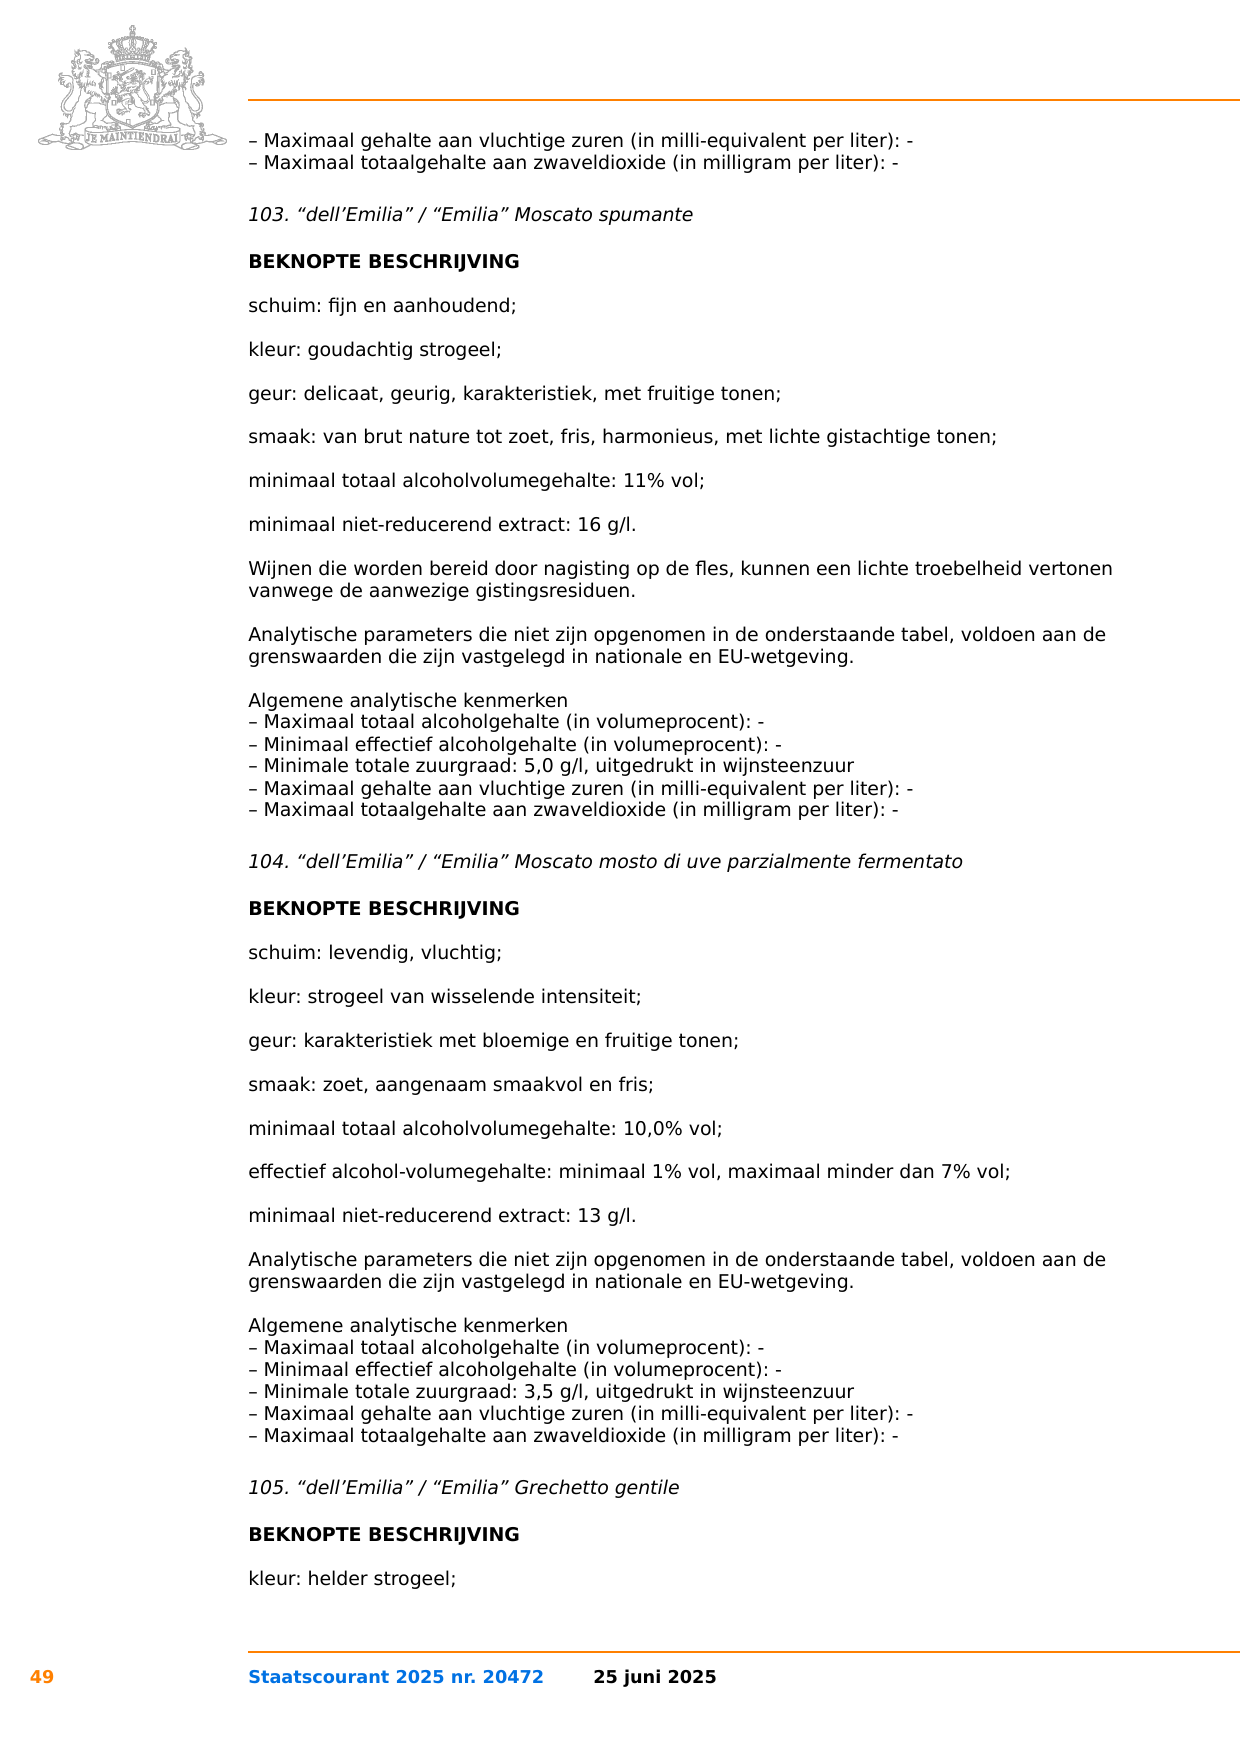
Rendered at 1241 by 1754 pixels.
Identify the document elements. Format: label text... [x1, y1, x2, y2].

subtitle 104. “dell’Emilia” / “Emilia” Moscato mosto di uve parzialmente fermentato [248, 851, 1163, 873]
text geur: delicaat, geurig, karakteristiek, met fruitige tonen; [248, 382, 1163, 404]
text kleur: goudachtig strogeel; [248, 338, 1163, 361]
subtitle 105. “dell’Emilia” / “Emilia” Grechetto gentile [248, 1477, 1163, 1499]
text minimaal totaal alcoholvolumegehalte: 10,0% vol; [248, 1118, 1163, 1139]
text BEKNOPTE BESCHRIJVING [248, 898, 1163, 920]
text schuim: levendig, vluchtig; [248, 942, 1163, 964]
text schuim: fijn en aanhoudend; [248, 295, 1163, 317]
text kleur: strogeel van wisselende intensiteit; [248, 986, 1163, 1008]
text Analytische parameters die niet zijn opgenomen in de onderstaande tabel, voldoen aan de grenswaarden die zijn vastgelegd in nationale en EU-wetgeving. [248, 624, 1163, 668]
text – Maximaal gehalte aan vluchtige zuren (in milli-equivalent per liter): - [248, 130, 1163, 152]
text geur: karakteristiek met bloemige en fruitige tonen; [248, 1030, 1163, 1052]
text Analytische parameters die niet zijn opgenomen in de onderstaande tabel, voldoen aan de grenswaarden die zijn vastgelegd in nationale en EU-wetgeving. [248, 1249, 1163, 1293]
text BEKNOPTE BESCHRIJVING [248, 251, 1163, 273]
text minimaal totaal alcoholvolumegehalte: 11% vol; [248, 470, 1163, 492]
text – Maximaal totaalgehalte aan zwaveldioxide (in milligram per liter): - [248, 152, 1163, 174]
text – Minimaal effectief alcoholgehalte (in volumeprocent): - [248, 733, 1163, 755]
text Algemene analytische kenmerken [248, 689, 1163, 711]
text Wijnen die worden bereid door nagisting op de fles, kunnen een lichte troebelheid vertonen vanwege de aanwezige gistingsresiduen. [248, 558, 1163, 602]
text – Minimaal effectief alcoholgehalte (in volumeprocent): - [248, 1359, 1163, 1381]
text BEKNOPTE BESCHRIJVING [248, 1524, 1163, 1546]
subtitle 103. “dell’Emilia” / “Emilia” Moscato spumante [248, 204, 1163, 226]
text – Maximaal gehalte aan vluchtige zuren (in milli-equivalent per liter): - [248, 777, 1163, 799]
text minimaal niet-reducerend extract: 13 g/l. [248, 1205, 1163, 1227]
picture [38, 25, 227, 150]
text – Minimale totale zuurgraad: 3,5 g/l, uitgedrukt in wijnsteenzuur [248, 1381, 1163, 1403]
text smaak: van brut nature tot zoet, fris, harmonieus, met lichte gistachtige tonen; [248, 426, 1163, 448]
text – Maximaal totaalgehalte aan zwaveldioxide (in milligram per liter): - [248, 1425, 1163, 1447]
text Algemene analytische kenmerken [248, 1315, 1163, 1337]
text – Minimale totale zuurgraad: 5,0 g/l, uitgedrukt in wijnsteenzuur [248, 755, 1163, 777]
text effectief alcohol-volumegehalte: minimaal 1% vol, maximaal minder dan 7% vol; [248, 1161, 1163, 1183]
text – Maximaal totaal alcoholgehalte (in volumeprocent): - [248, 711, 1163, 733]
text kleur: helder strogeel; [248, 1568, 1163, 1590]
text – Maximaal totaalgehalte aan zwaveldioxide (in milligram per liter): - [248, 799, 1163, 821]
text minimaal niet-reducerend extract: 16 g/l. [248, 514, 1163, 536]
text – Maximaal gehalte aan vluchtige zuren (in milli-equivalent per liter): - [248, 1403, 1163, 1425]
text smaak: zoet, aangenaam smaakvol en fris; [248, 1074, 1163, 1096]
text – Maximaal totaal alcoholgehalte (in volumeprocent): - [248, 1337, 1163, 1359]
